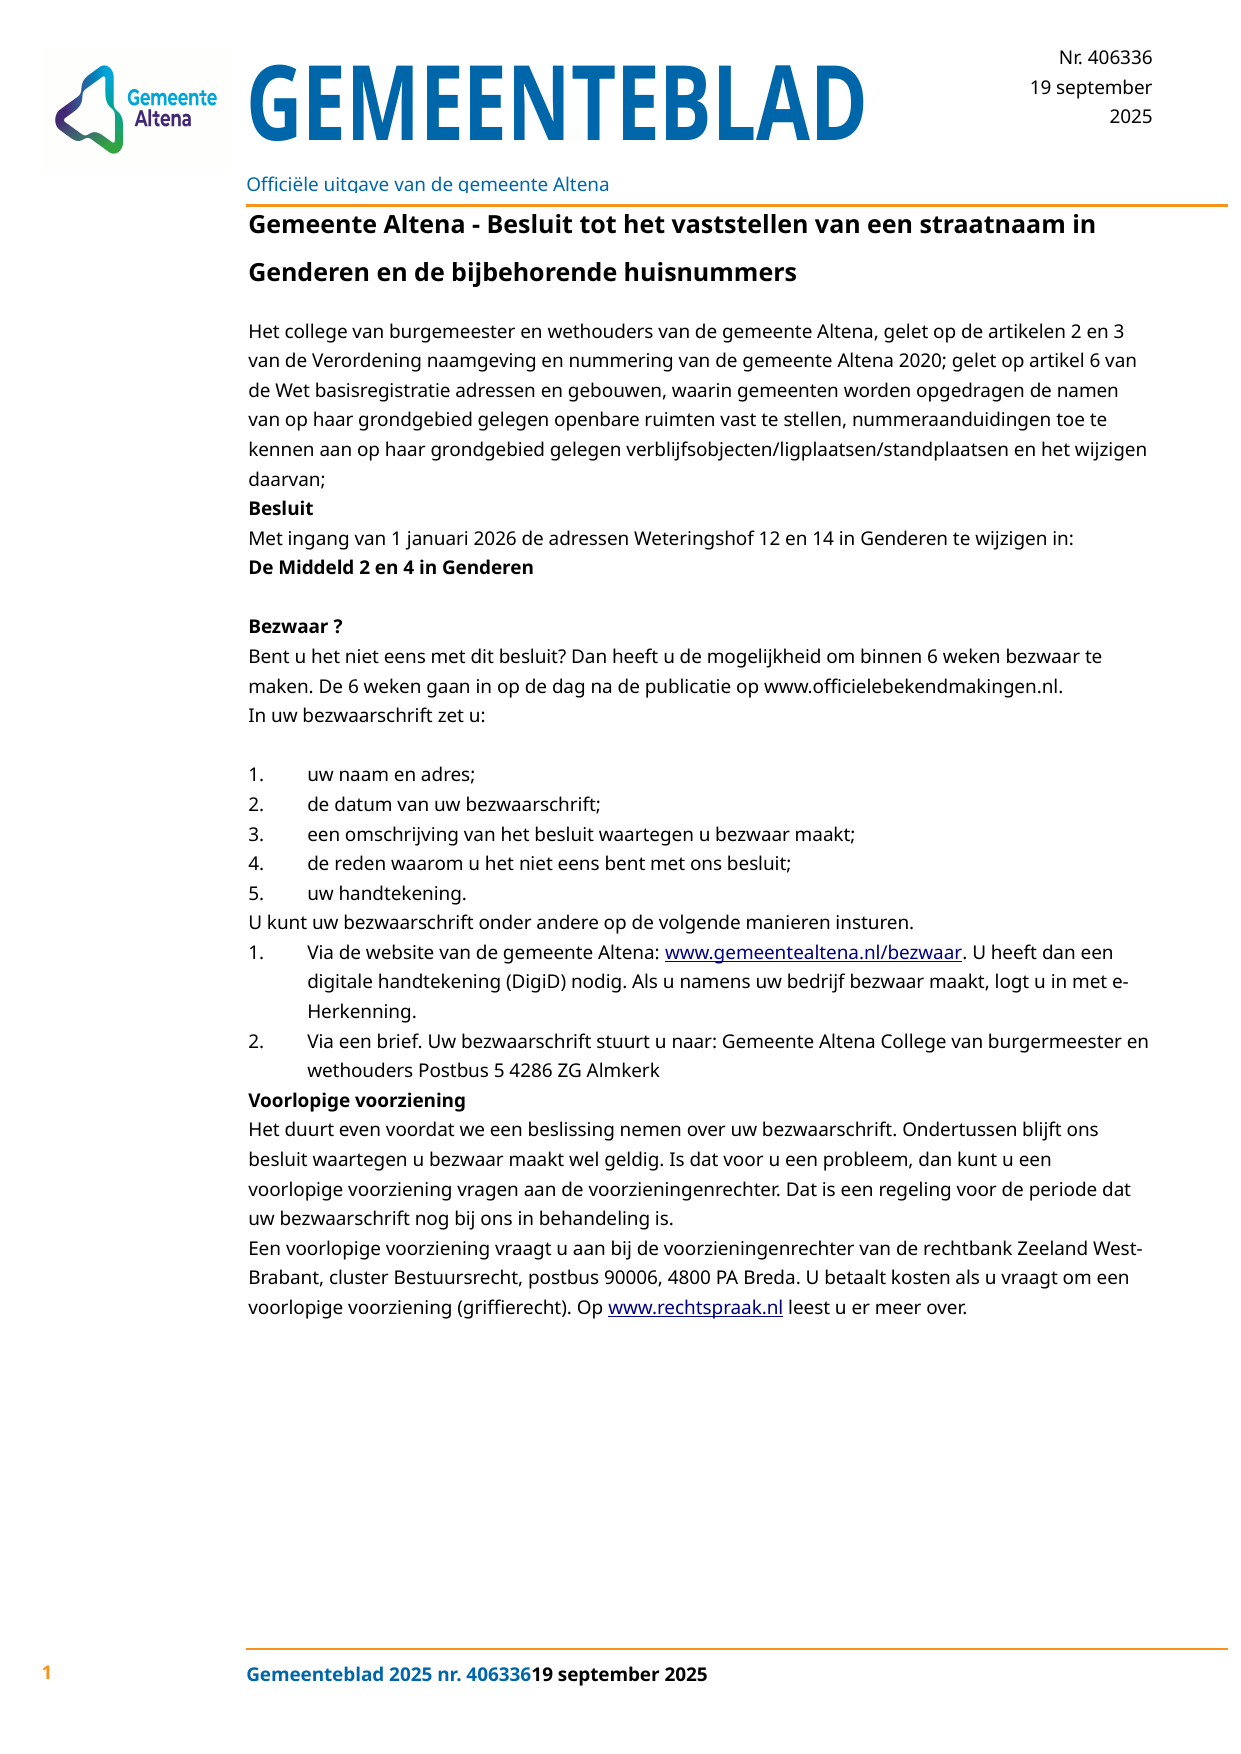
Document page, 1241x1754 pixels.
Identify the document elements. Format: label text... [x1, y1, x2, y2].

text U kunt uw bezwaarschrift onder andere op de volgende manieren insturen. [248, 909, 1152, 935]
text Besluit [248, 495, 1152, 521]
text Bezwaar ? [248, 614, 1152, 639]
text Voorlopige voorziening [248, 1087, 1152, 1113]
picture [41, 47, 231, 172]
text Bent u het niet eens met dit besluit? Dan heeft u de mogelijkheid om binnen 6 weken bezwaar te maken. De 6 weken gaan in op de dag na de publicatie op www.officielebekendmakingen.nl. [248, 643, 1152, 699]
list uw naam en adres; [248, 762, 1152, 787]
list een omschrijving van het besluit waartegen u bezwaar maakt; [248, 821, 1152, 847]
list de datum van uw bezwaarschrift; [248, 791, 1152, 817]
text Gemeente Altena - Besluit tot het vaststellen van een straatnaam in Genderen en de bijbehorende huisnummers [248, 207, 1152, 288]
list Via een brief. Uw bezwaarschrift stuurt u naar: Gemeente Altena College van burgermeester en wethouders Postbus 5 4286 ZG Almkerk [248, 1028, 1152, 1083]
text Het college van burgemeester en wethouders van de gemeente Altena, gelet op de artikelen 2 en 3 van de Verordening naamgeving en nummering van de gemeente Altena 2020; gelet op artikel 6 van de Wet basisregistratie adressen en gebouwen, waarin gemeenten worden opgedragen de namen van op haar grondgebied gelegen openbare ruimten vast te stellen, nummeraanduidingen toe te kennen aan op haar grondgebied gelegen verblijfsobjecten/ligplaatsen/standplaatsen en het wijzigen daarvan; [248, 318, 1152, 492]
text Een voorlopige voorziening vraagt u aan bij de voorzieningenrechter van de rechtbank Zeeland West-Brabant, cluster Bestuursrecht, postbus 90006, 4800 PA Breda. U betaalt kosten als u vraagt om een voorlopige voorziening (griffierecht). Op www.rechtspraak.nl leest u er meer over. [248, 1235, 1152, 1320]
text De Middeld 2 en 4 in Genderen [248, 554, 1152, 580]
text Met ingang van 1 januari 2026 de adressen Weteringshof 12 en 14 in Genderen te wijzigen in: [248, 525, 1152, 551]
list de reden waarom u het niet eens bent met ons besluit; [248, 850, 1152, 876]
text Het duurt even voordat we een beslissing nemen over uw bezwaarschrift. Ondertussen blijft ons besluit waartegen u bezwaar maakt wel geldig. Is dat voor u een probleem, dan kunt u een voorlopige voorziening vragen aan de voorzieningenrechter. Dat is een regeling voor de periode dat uw bezwaarschrift nog bij ons in behandeling is. [248, 1117, 1152, 1231]
list uw handtekening. [248, 880, 1152, 906]
list Via de website van de gemeente Altena: www.gemeentealtena.nl/bezwaar. U heeft dan een digitale handtekening (DigiD) nodig. Als u namens uw bedrijf bezwaar maakt, logt u in met e-Herkenning. [248, 939, 1152, 1024]
text In uw bezwaarschrift zet u: [248, 702, 1152, 728]
